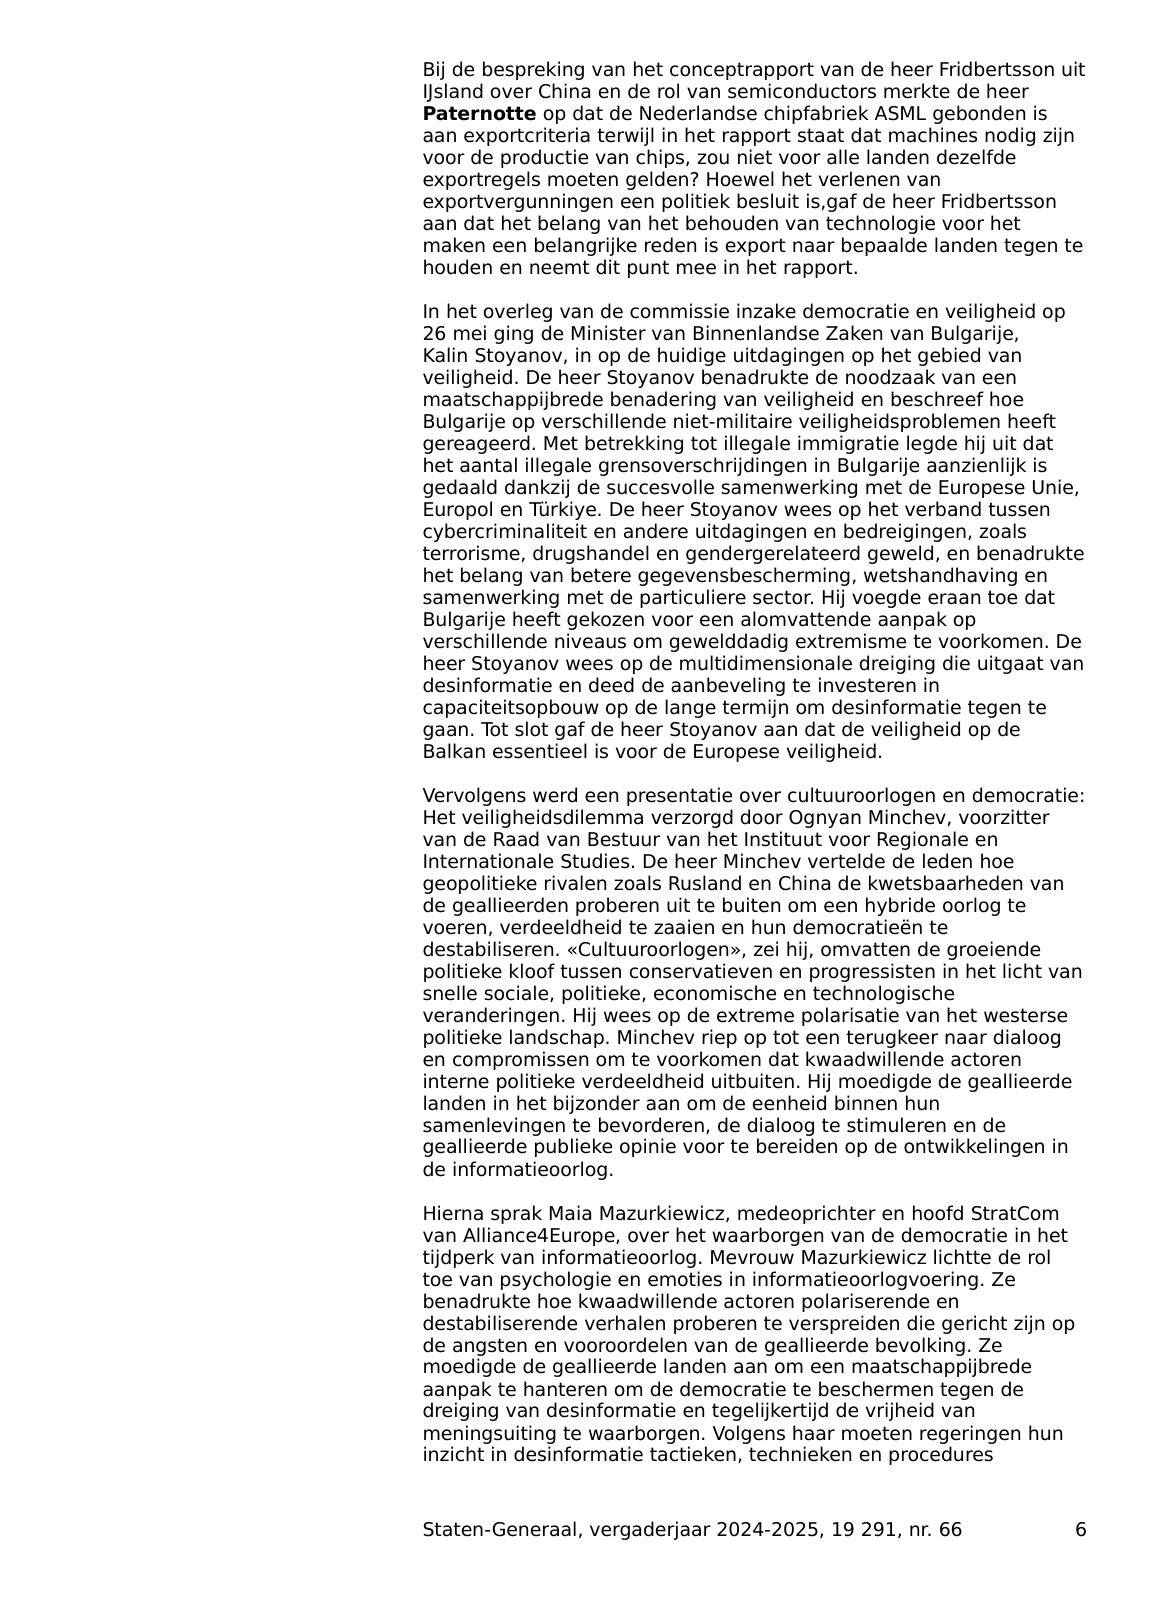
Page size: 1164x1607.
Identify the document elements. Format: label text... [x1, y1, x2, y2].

text Hierna sprak Maia Mazurkiewicz, medeoprichter en hoofd StratCom van Alliance4Europe, over het waarborgen van de democratie in het tijdperk van informatieoorlog. Mevrouw Mazurkiewicz lichtte de rol toe van psychologie en emoties in informatieoorlogvoering. Ze benadrukte hoe kwaadwillende actoren polariserende en destabiliserende verhalen proberen te verspreiden die gericht zijn op de angsten en vooroordelen van de geallieerde bevolking. Ze moedigde de geallieerde landen aan om een maatschappijbrede aanpak te hanteren om de democratie te beschermen tegen de dreiging van desinformatie en tegelijkertijd de vrijheid van meningsuiting te waarborgen. Volgens haar moeten regeringen hun inzicht in desinformatie tactieken, technieken en procedures [422, 1203, 1087, 1466]
text In het overleg van de commissie inzake democratie en veiligheid op 26 mei ging de Minister van Binnenlandse Zaken van Bulgarije, Kalin Stoyanov, in op de huidige uitdagingen op het gebied van veiligheid. De heer Stoyanov benadrukte de noodzaak van een maatschappijbrede benadering van veiligheid en beschreef hoe Bulgarije op verschillende niet-militaire veiligheidsproblemen heeft gereageerd. Met betrekking tot illegale immigratie legde hij uit dat het aantal illegale grensoverschrijdingen in Bulgarije aanzienlijk is gedaald dankzij de succesvolle samenwerking met de Europese Unie, Europol en Türkiye. De heer Stoyanov wees op het verband tussen cybercriminaliteit en andere uitdagingen en bedreigingen, zoals terrorisme, drugshandel en gendergerelateerd geweld, en benadrukte het belang van betere gegevensbescherming, wetshandhaving en samenwerking met de particuliere sector. Hij voegde eraan toe dat Bulgarije heeft gekozen voor een alomvattende aanpak op verschillende niveaus om gewelddadig extremisme te voorkomen. De heer Stoyanov wees op de multidimensionale dreiging die uitgaat van desinformatie en deed de aanbeveling te investeren in capaciteitsopbouw op de lange termijn om desinformatie tegen te gaan. Tot slot gaf de heer Stoyanov aan dat de veiligheid op de Balkan essentieel is voor de Europese veiligheid. [422, 301, 1087, 763]
text Vervolgens werd een presentatie over cultuuroorlogen en democratie: Het veiligheidsdilemma verzorgd door Ognyan Minchev, voorzitter van de Raad van Bestuur van het Instituut voor Regionale en Internationale Studies. De heer Minchev vertelde de leden hoe geopolitieke rivalen zoals Rusland en China de kwetsbaarheden van de geallieerden proberen uit te buiten om een hybride oorlog te voeren, verdeeldheid te zaaien en hun democratieën te destabiliseren. «Cultuuroorlogen», zei hij, omvatten de groeiende politieke kloof tussen conservatieven en progressisten in het licht van snelle sociale, politieke, economische en technologische veranderingen. Hij wees op de extreme polarisatie van het westerse politieke landschap. Minchev riep op tot een terugkeer naar dialoog en compromissen om te voorkomen dat kwaadwillende actoren interne politieke verdeeldheid uitbuiten. Hij moedigde de geallieerde landen in het bijzonder aan om de eenheid binnen hun samenlevingen te bevorderen, de dialoog te stimuleren en de geallieerde publieke opinie voor te bereiden op de ontwikkelingen in de informatieoorlog. [422, 785, 1087, 1180]
text Bij de bespreking van het conceptrapport van de heer Fridbertsson uit IJsland over China en de rol van semiconductors merkte de heer Paternotte op dat de Nederlandse chipfabriek ASML gebonden is aan exportcriteria terwijl in het rapport staat dat machines nodig zijn voor de productie van chips, zou niet voor alle landen dezelfde exportregels moeten gelden? Hoewel het verlenen van exportvergunningen een politiek besluit is,gaf de heer Fridbertsson aan dat het belang van het behouden van technologie voor het maken een belangrijke reden is export naar bepaalde landen tegen te houden en neemt dit punt mee in het rapport. [422, 59, 1087, 279]
